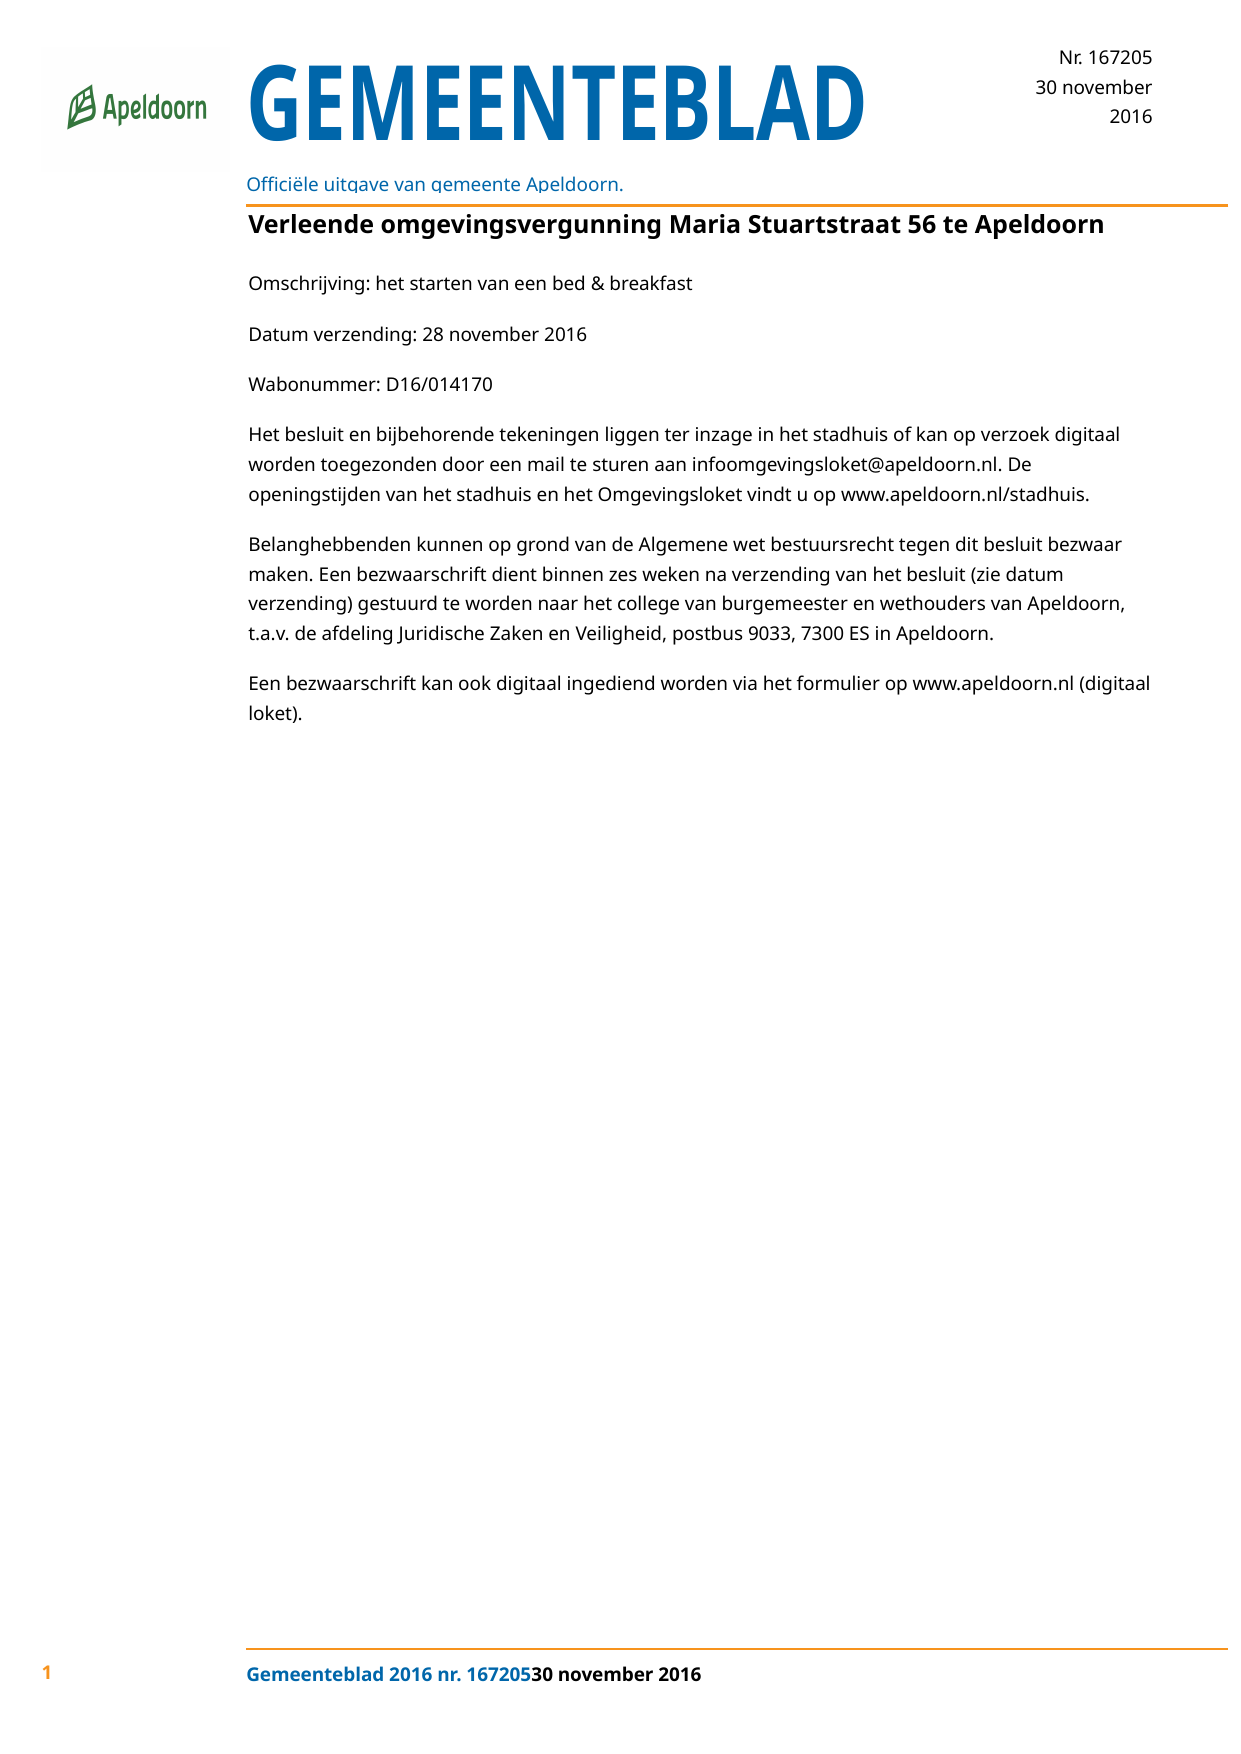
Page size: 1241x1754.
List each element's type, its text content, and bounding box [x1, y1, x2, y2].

text Wabonummer: D16/014170 [248, 371, 1152, 397]
text Omschrijving: het starten van een bed & breakfast [248, 270, 1152, 296]
text Het besluit en bijbehorende tekeningen liggen ter inzage in het stadhuis of kan op verzoek digitaal worden toegezonden door een mail te sturen aan infoomgevingsloket@apeldoorn.nl. De openingstijden van het stadhuis en het Omgevingsloket vindt u op www.apeldoorn.nl/stadhuis. [248, 422, 1152, 506]
picture [41, 47, 231, 172]
text Belanghebbenden kunnen op grond van de Algemene wet bestuursrecht tegen dit besluit bezwaar maken. Een bezwaarschrift dient binnen zes weken na verzending van het besluit (zie datum verzending) gestuurd te worden naar het college van burgemeester en wethouders van Apeldoorn, t.a.v. de afdeling Juridische Zaken en Veiligheid, postbus 9033, 7300 ES in Apeldoorn. [248, 531, 1152, 646]
text Een bezwaarschrift kan ook digitaal ingediend worden via het formulier op www.apeldoorn.nl (digitaal loket). [248, 670, 1152, 726]
text Verleende omgevingsvergunning Maria Stuartstraat 56 te Apeldoorn [248, 207, 1152, 241]
text Datum verzending: 28 november 2016 [248, 321, 1152, 346]
